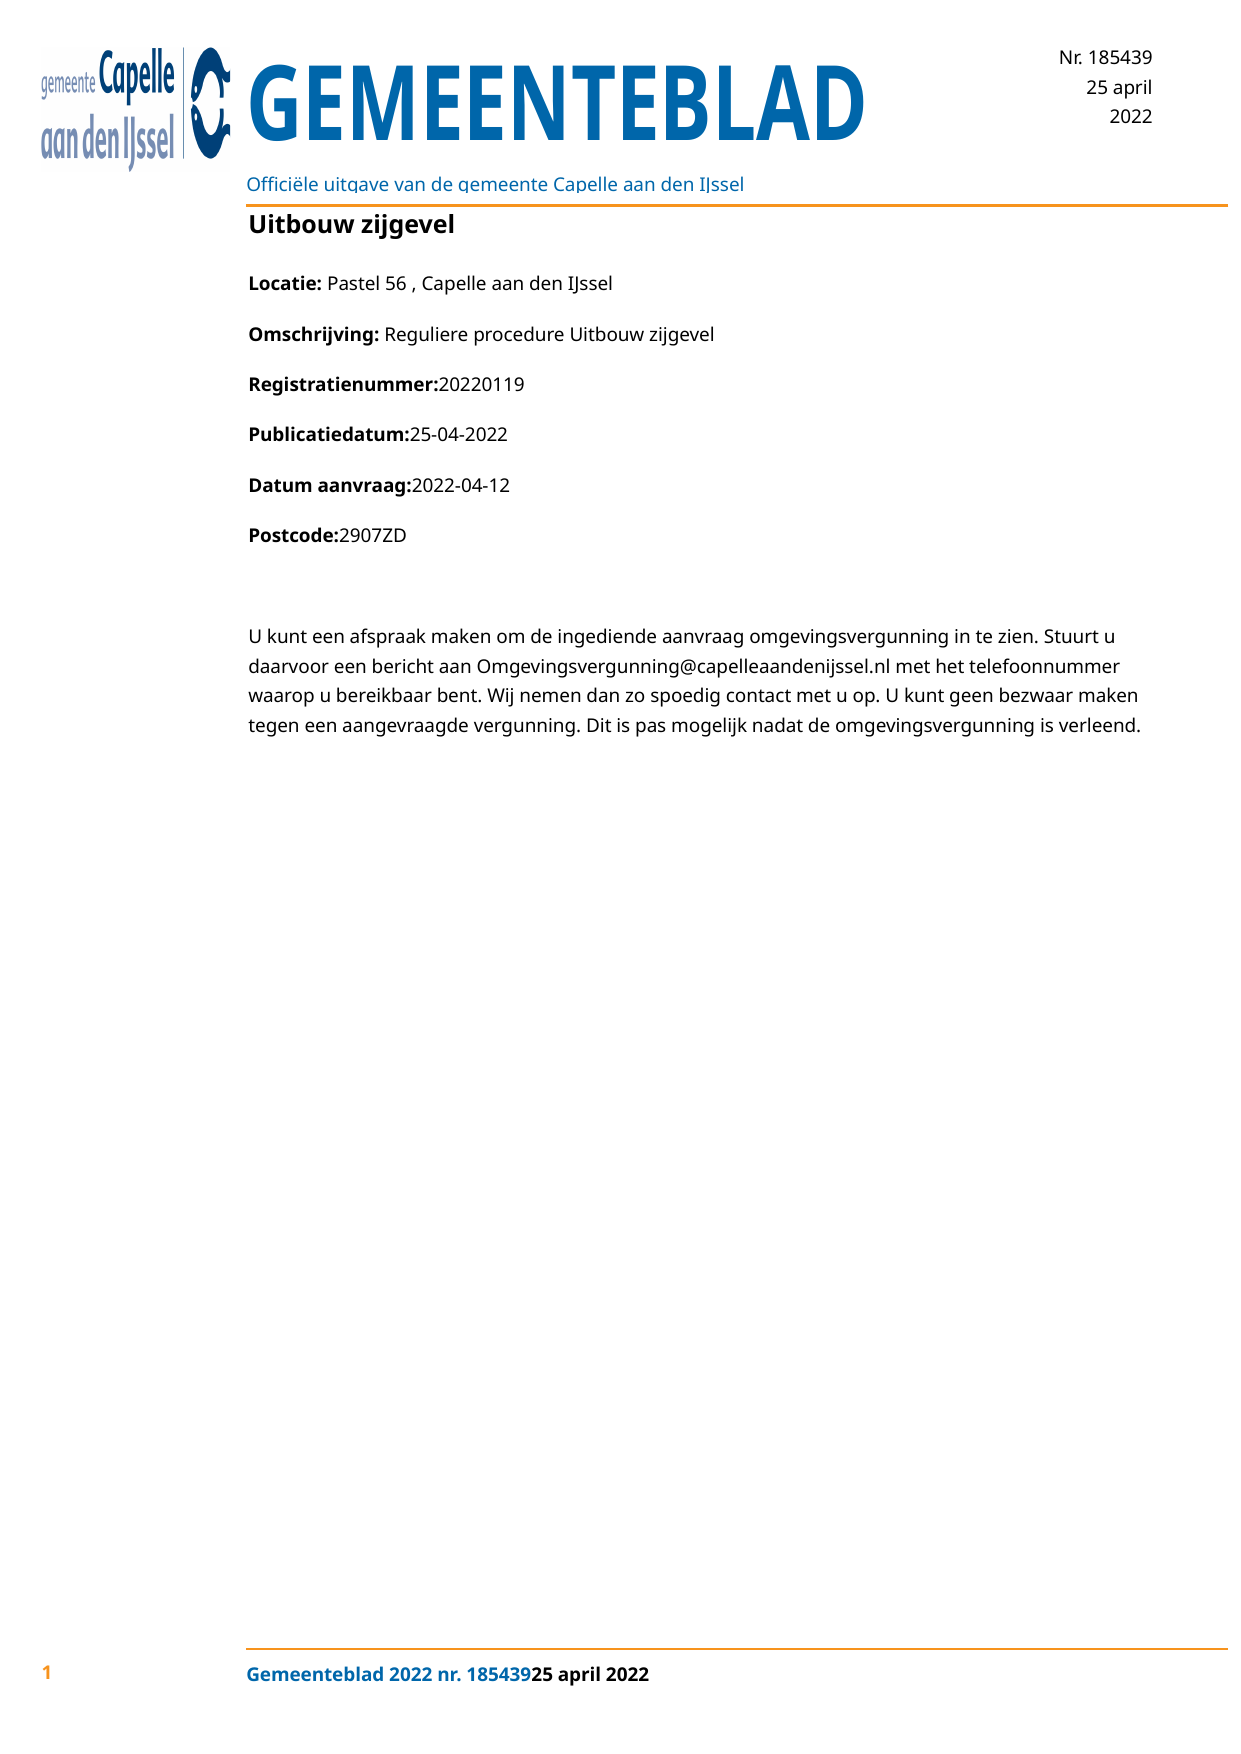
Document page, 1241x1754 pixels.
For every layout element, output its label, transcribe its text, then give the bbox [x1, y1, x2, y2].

text Registratienummer:20220119 [248, 371, 1152, 397]
text Publicatiedatum:25-04-2022 [248, 422, 1152, 447]
text Postcode:2907ZD [248, 522, 1152, 548]
text Omschrijving: Reguliere procedure Uitbouw zijgevel [248, 321, 1152, 346]
text Uitbouw zijgevel [248, 207, 1152, 241]
text Locatie: Pastel 56 , Capelle aan den IJssel [248, 270, 1152, 296]
text Datum aanvraag:2022-04-12 [248, 472, 1152, 498]
picture [41, 47, 231, 172]
text U kunt een afspraak maken om de ingediende aanvraag omgevingsvergunning in te zien. Stuurt u daarvoor een bericht aan Omgevingsvergunning@capelleaandenijssel.nl met het telefoonnummer waarop u bereikbaar bent. Wij nemen dan zo spoedig contact met u op. U kunt geen bezwaar maken tegen een aangevraagde vergunning. Dit is pas mogelijk nadat de omgevingsvergunning is verleend. [248, 623, 1152, 738]
